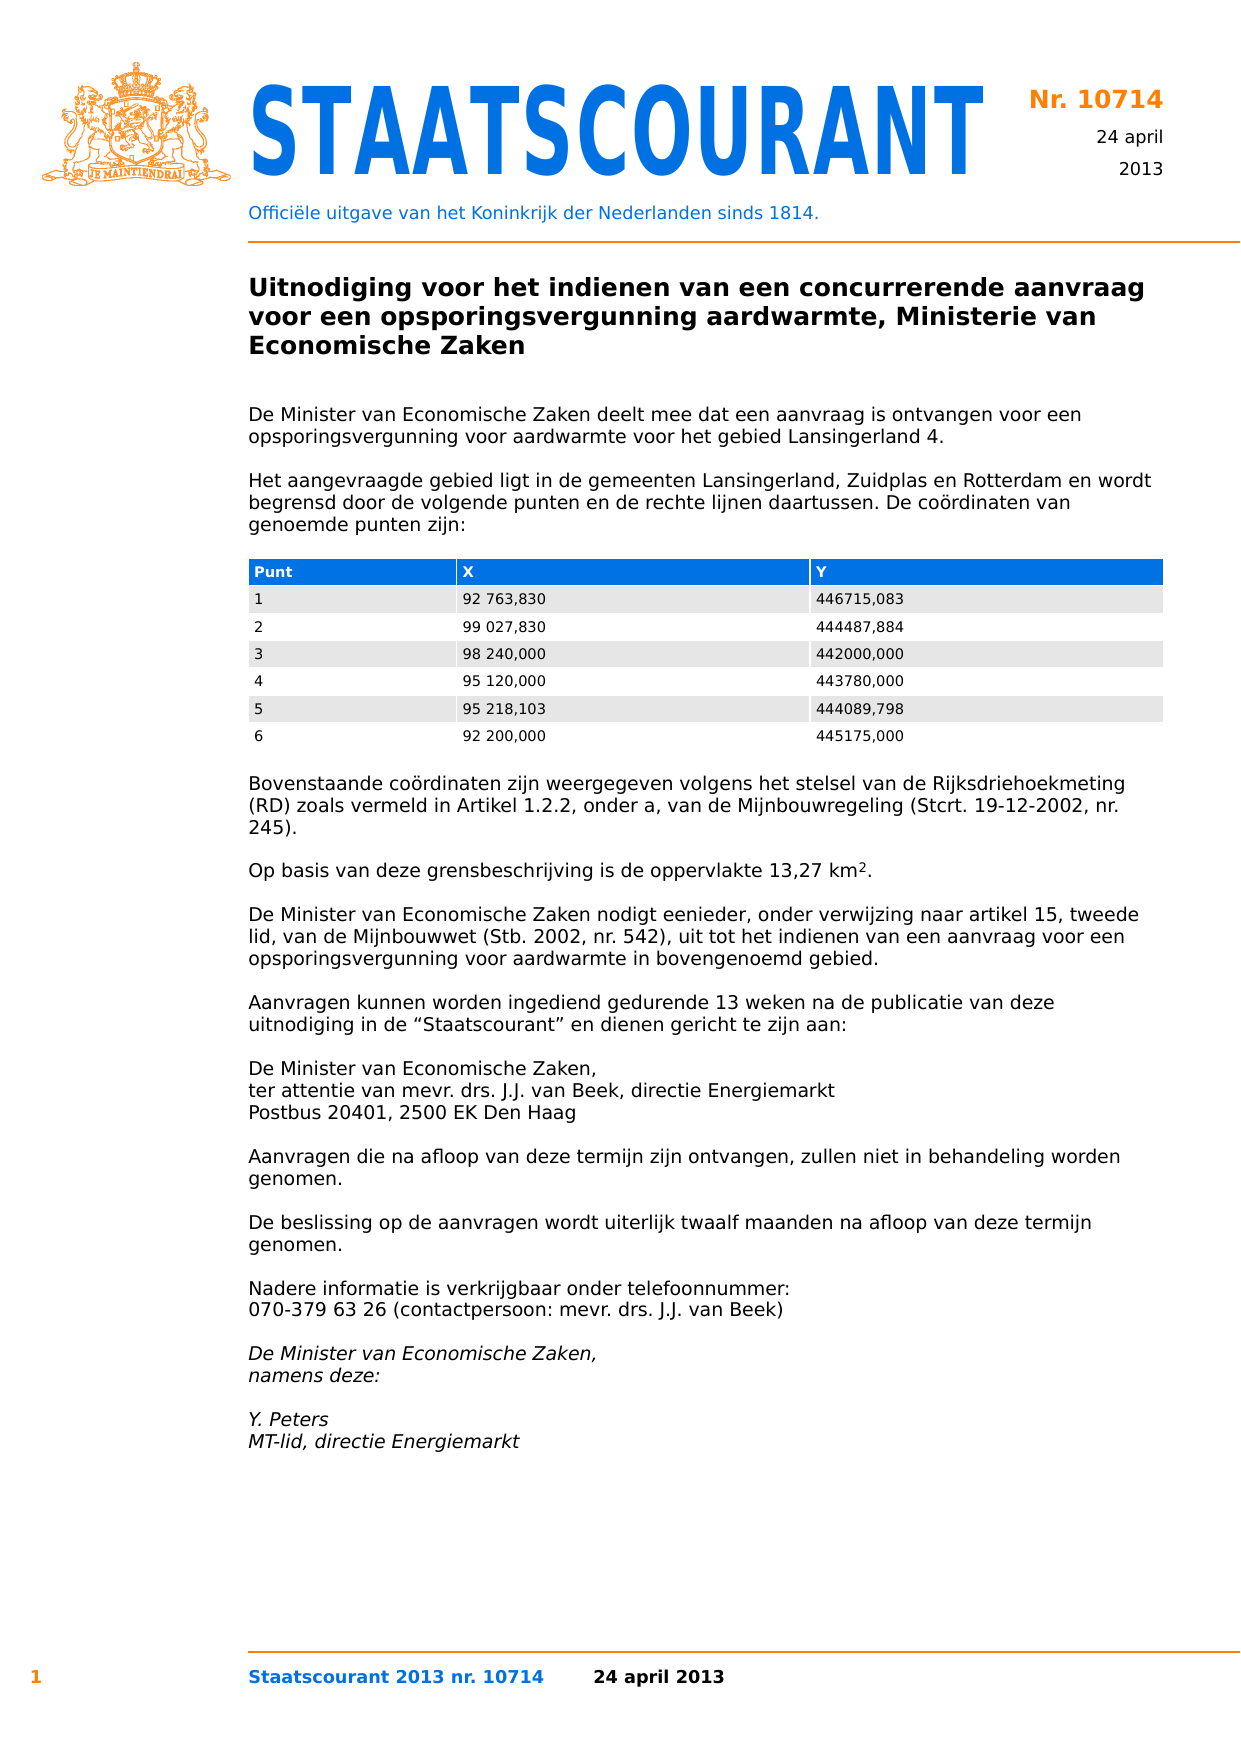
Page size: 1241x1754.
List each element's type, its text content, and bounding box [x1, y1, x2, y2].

table_header [25, 62, 248, 241]
text De beslissing op de aanvragen wordt uiterlijk twaalf maanden na afloop van deze termijn genomen. [248, 1212, 1163, 1256]
table_cell 24 april [998, 121, 1240, 153]
text Het aangevraagde gebied ligt in de gemeenten Lansingerland, Zuidplas en Rotterdam en wordt begrensd door de volgende punten en de rechte lijnen daartussen. De coördinaten van genoemde punten zijn: [248, 470, 1163, 536]
text Bovenstaande coördinaten zijn weergegeven volgens het stelsel van de Rijksdriehoekmeting (RD) zoals vermeld in Artikel 1.2.2, onder a, van de Mijnbouwregeling (Stcrt. 19-12-2002, nr. 245). [248, 773, 1163, 838]
table_cell 98 240,000 [457, 641, 809, 667]
text Nadere informatie is verkrijgbaar onder telefoonnummer: [248, 1277, 1163, 1299]
text De Minister van Economische Zaken, [248, 1058, 1163, 1080]
table_cell 443780,000 [811, 669, 1163, 695]
text De Minister van Economische Zaken, namens deze: Y. Peters MT-lid, directie Energiemarkt [248, 1343, 1163, 1453]
text 070-379 63 26 (contactpersoon: mevr. drs. J.J. van Beek) [248, 1299, 1163, 1321]
table_header Punt [249, 559, 456, 585]
text Aanvragen kunnen worden ingediend gedurende 13 weken na de publicatie van deze uitnodiging in de “Staatscourant” en dienen gericht te zijn aan: [248, 992, 1163, 1036]
text De Minister van Economische Zaken nodigt eenieder, onder verwijzing naar artikel 15, tweede lid, van de Mijnbouwwet (Stb. 2002, nr. 542), uit tot het indienen van een aanvraag voor een opsporingsvergunning voor aardwarmte in bovengenoemd gebied. [248, 904, 1163, 970]
table_cell 2013 [998, 153, 1240, 203]
text Aanvragen die na afloop van deze termijn zijn ontvangen, zullen niet in behandeling worden genomen. [248, 1146, 1163, 1190]
table_cell 95 218,103 [457, 696, 809, 722]
table_header X [457, 559, 809, 585]
table_cell 444487,884 [811, 614, 1163, 640]
table_cell 6 [249, 723, 456, 750]
picture [41, 62, 231, 186]
table_cell 446715,083 [811, 586, 1163, 613]
table_cell 92 763,830 [457, 586, 809, 613]
table_cell 4 [249, 669, 456, 695]
text De Minister van Economische Zaken deelt mee dat een aanvraag is ontvangen voor een opsporingsvergunning voor aardwarmte voor het gebied Lansingerland 4. [248, 404, 1163, 448]
text Postbus 20401, 2500 EK Den Haag [248, 1102, 1163, 1124]
table_cell 445175,000 [811, 723, 1163, 750]
text Op basis van deze grensbeschrijving is de oppervlakte 13,27 km2. [248, 860, 1163, 882]
table_cell 2 [249, 614, 456, 640]
table_cell 3 [249, 641, 456, 667]
table_header Y [811, 559, 1163, 585]
table_cell 5 [249, 696, 456, 722]
table_header STAATSCOURANT [248, 62, 998, 203]
table_cell 444089,798 [811, 696, 1163, 722]
subtitle Uitnodiging voor het indienen van een concurrerende aanvraag voor een opsporingsvergunning aardwarmte, Ministerie van Economische Zaken [248, 273, 1163, 361]
table_cell 95 120,000 [457, 669, 809, 695]
table_cell 1 [249, 586, 456, 613]
table_cell 92 200,000 [457, 723, 809, 750]
table_cell 99 027,830 [457, 614, 809, 640]
text ter attentie van mevr. drs. J.J. van Beek, directie Energiemarkt [248, 1080, 1163, 1102]
table_header Nr. 10714 [998, 62, 1240, 121]
table_cell Officiële uitgave van het Koninkrijk der Nederlanden sinds 1814. [248, 203, 1240, 241]
table_cell 442000,000 [811, 641, 1163, 667]
